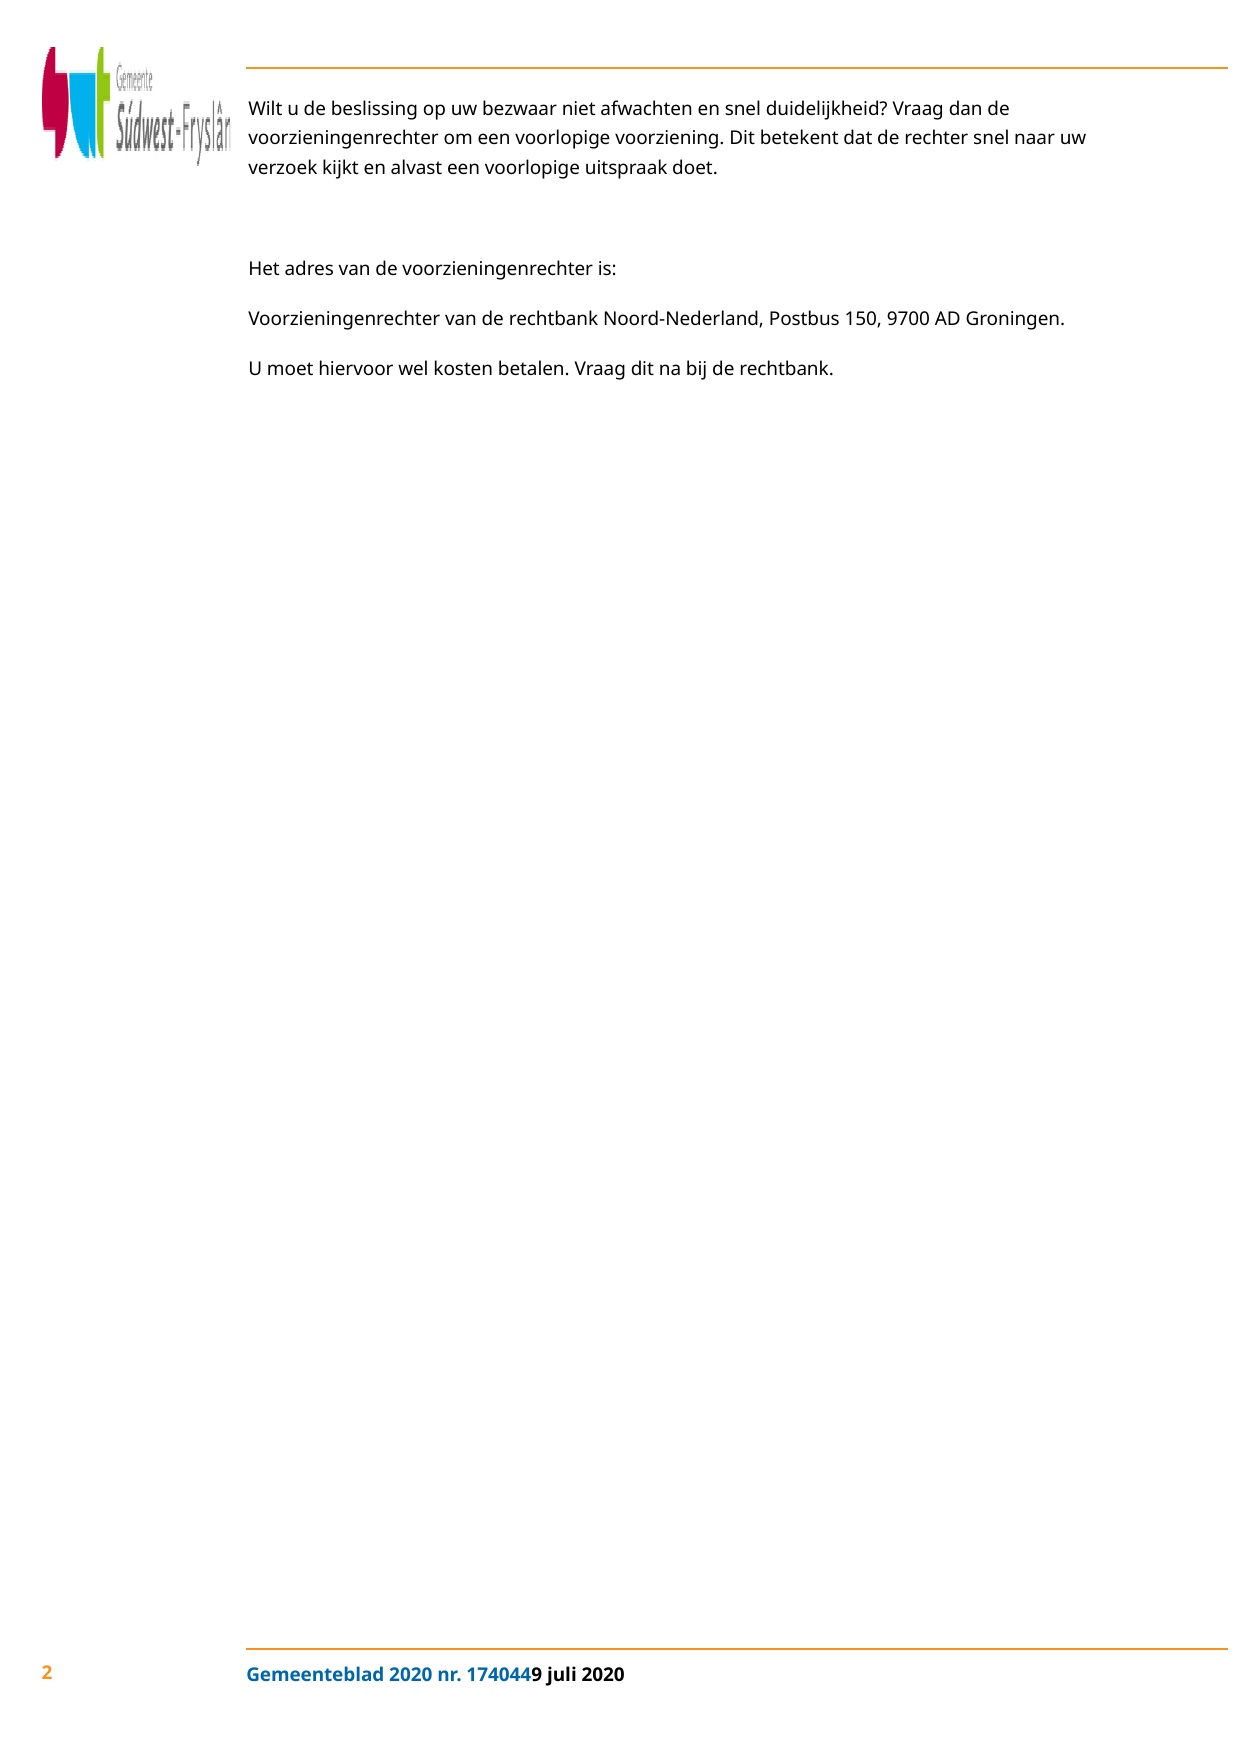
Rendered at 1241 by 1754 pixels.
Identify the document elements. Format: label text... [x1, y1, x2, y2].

text Voorzieningenrechter van de rechtbank Noord-Nederland, Postbus 150, 9700 AD Groningen. [248, 305, 1152, 331]
text U moet hiervoor wel kosten betalen. Vraag dit na bij de rechtbank. [248, 356, 1152, 381]
picture [41, 47, 231, 172]
text Wilt u de beslissing op uw bezwaar niet afwachten en snel duidelijkheid? Vraag dan de voorzieningenrechter om een voorlopige voorziening. Dit betekent dat de rechter snel naar uw verzoek kijkt en alvast een voorlopige uitspraak doet. [248, 95, 1152, 180]
text Het adres van de voorzieningenrechter is: [248, 255, 1152, 281]
